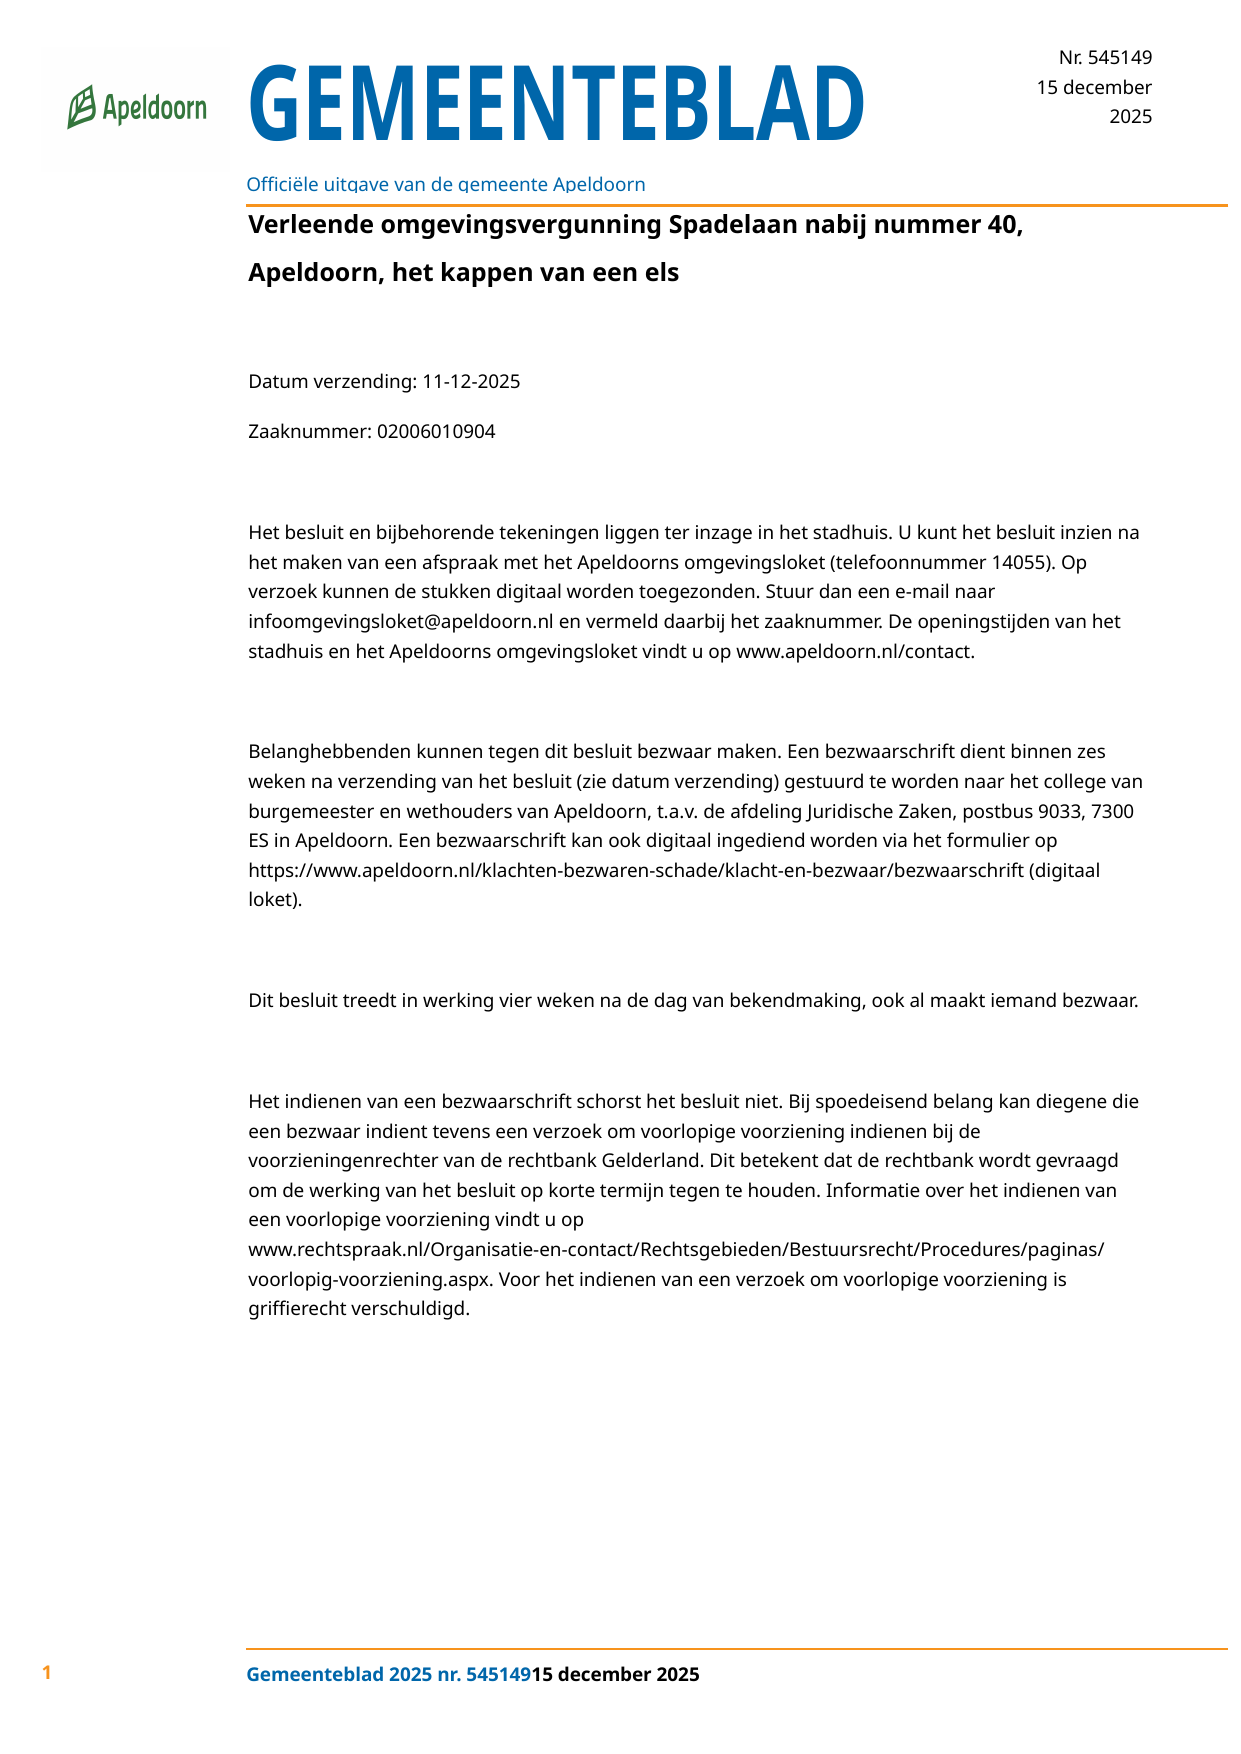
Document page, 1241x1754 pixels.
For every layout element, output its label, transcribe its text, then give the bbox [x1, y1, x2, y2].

text Belanghebbenden kunnen tegen dit besluit bezwaar maken. Een bezwaarschrift dient binnen zes weken na verzending van het besluit (zie datum verzending) gestuurd te worden naar het college van burgemeester en wethouders van Apeldoorn, t.a.v. de afdeling Juridische Zaken, postbus 9033, 7300 ES in Apeldoorn. Een bezwaarschrift kan ook digitaal ingediend worden via het formulier op https://www.apeldoorn.nl/klachten-bezwaren-schade/klacht-en-bezwaar/bezwaarschrift (digitaal loket). [248, 739, 1152, 912]
text Verleende omgevingsvergunning Spadelaan nabij nummer 40, Apeldoorn, het kappen van een els [248, 207, 1152, 288]
text Datum verzending: 11-12-2025 [248, 368, 1152, 394]
picture [41, 47, 231, 172]
text Het besluit en bijbehorende tekeningen liggen ter inzage in het stadhuis. U kunt het besluit inzien na het maken van een afspraak met het Apeldoorns omgevingsloket (telefoonnummer 14055). Op verzoek kunnen de stukken digitaal worden toegezonden. Stuur dan een e-mail naar infoomgevingsloket@apeldoorn.nl en vermeld daarbij het zaaknummer. De openingstijden van het stadhuis en het Apeldoorns omgevingsloket vindt u op www.apeldoorn.nl/contact. [248, 519, 1152, 664]
text Het indienen van een bezwaarschrift schorst het besluit niet. Bij spoedeisend belang kan diegene die een bezwaar indient tevens een verzoek om voorlopige voorziening indienen bij de voorzieningenrechter van de rechtbank Gelderland. Dit betekent dat de rechtbank wordt gevraagd om de werking van het besluit op korte termijn tegen te houden. Informatie over het indienen van een voorlopige voorziening vindt u op www.rechtspraak.nl/Organisatie-en-contact/Rechtsgebieden/Bestuursrecht/Procedures/paginas/voorlopig-voorziening.aspx. Voor het indienen van een verzoek om voorlopige voorziening is griffierecht verschuldigd. [248, 1088, 1152, 1321]
text Zaaknummer: 02006010904 [248, 419, 1152, 444]
text Dit besluit treedt in werking vier weken na de dag van bekendmaking, ook al maakt iemand bezwaar. [248, 987, 1152, 1013]
